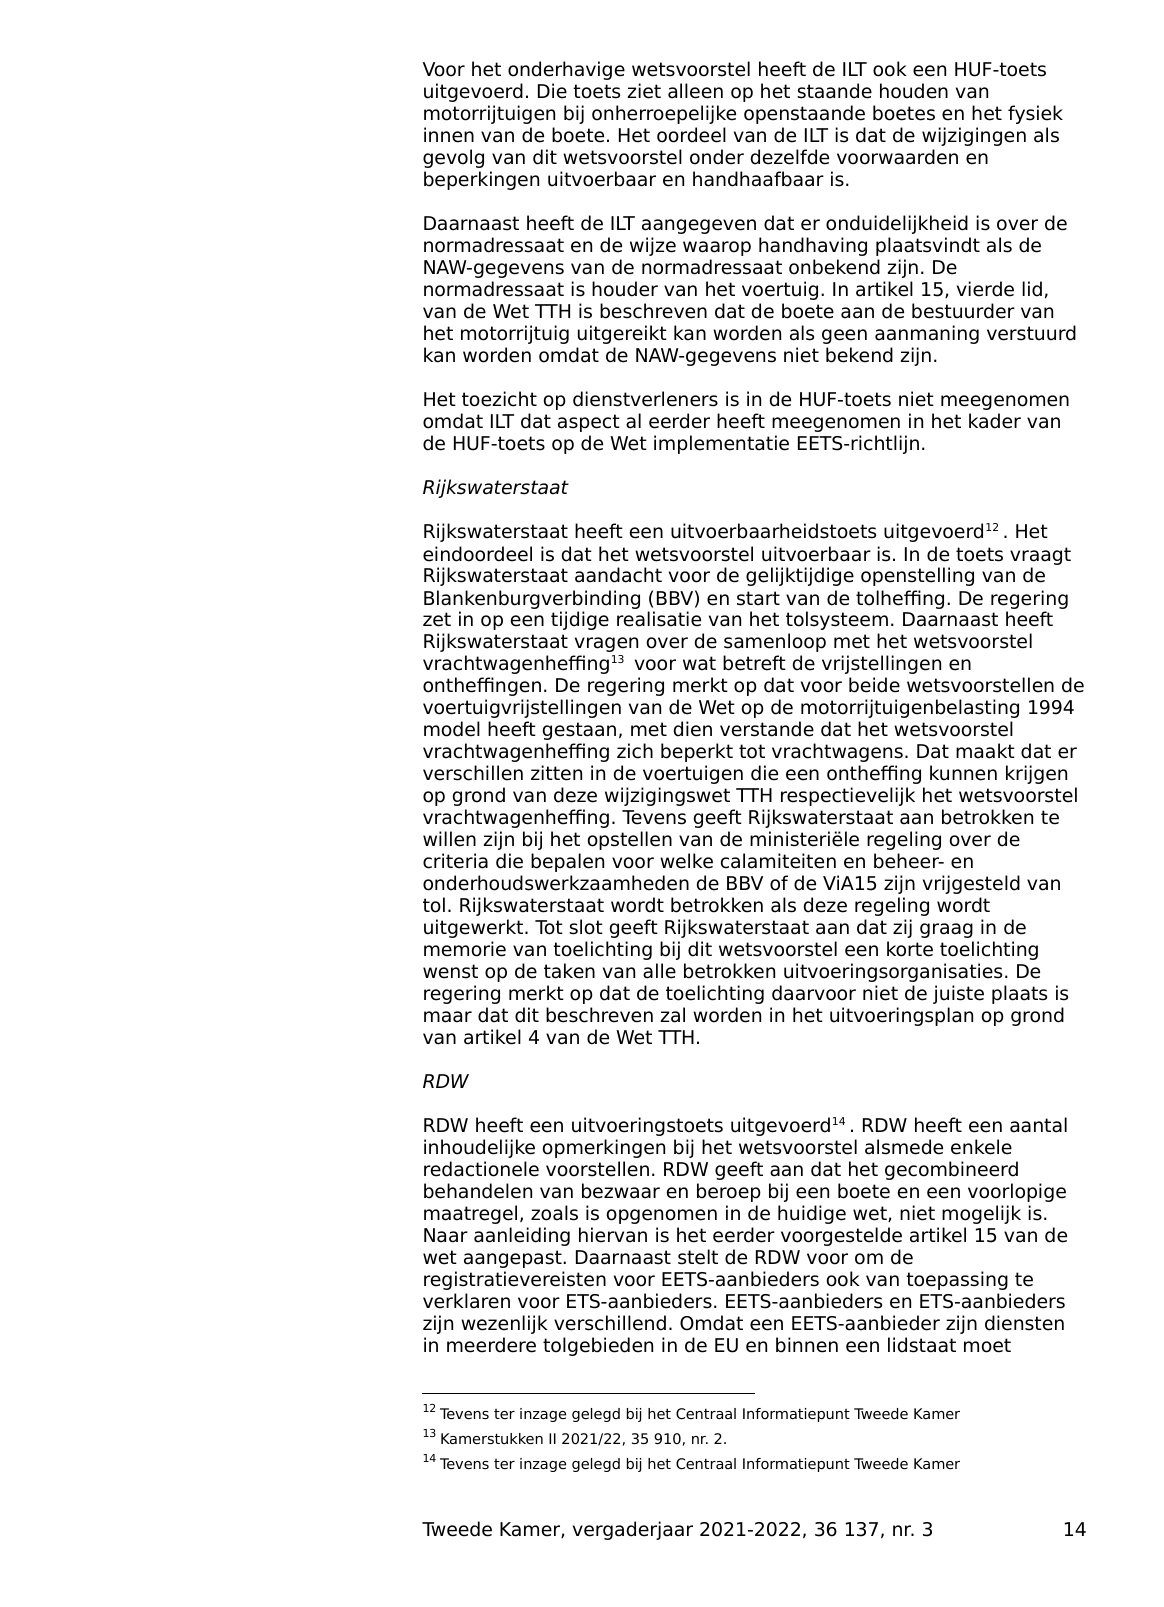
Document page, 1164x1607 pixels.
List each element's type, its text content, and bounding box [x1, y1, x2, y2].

text Rijkswaterstaat heeft een uitvoerbaarheidstoets uitgevoerd. Het eindoordeel is dat het wetsvoorstel uitvoerbaar is. In de toets vraagt Rijkswaterstaat aandacht voor de gelijktijdige openstelling van de Blankenburgverbinding (BBV) en start van de tolheffing. De regering zet in op een tijdige realisatie van het tolsysteem. Daarnaast heeft Rijkswaterstaat vragen over de samenloop met het wetsvoorstel vrachtwagenheffing voor wat betreft de vrijstellingen en ontheffingen. De regering merkt op dat voor beide wetsvoorstellen de voertuigvrijstellingen van de Wet op de motorrijtuigenbelasting 1994 model heeft gestaan, met dien verstande dat het wetsvoorstel vrachtwagenheffing zich beperkt tot vrachtwagens. Dat maakt dat er verschillen zitten in de voertuigen die een ontheffing kunnen krijgen op grond van deze wijzigingswet TTH respectievelijk het wetsvoorstel vrachtwagenheffing. Tevens geeft Rijkswaterstaat aan betrokken te willen zijn bij het opstellen van de ministeriële regeling over de criteria die bepalen voor welke calamiteiten en beheer- en onderhoudswerkzaamheden de BBV of de ViA15 zijn vrijgesteld van tol. Rijkswaterstaat wordt betrokken als deze regeling wordt uitgewerkt. Tot slot geeft Rijkswaterstaat aan dat zij graag in de memorie van toelichting bij dit wetsvoorstel een korte toelichting wenst op de taken van alle betrokken uitvoeringsorganisaties. De regering merkt op dat de toelichting daarvoor niet de juiste plaats is maar dat dit beschreven zal worden in het uitvoeringsplan op grond van artikel 4 van de Wet TTH. [422, 521, 1087, 1049]
text Tevens ter inzage gelegd bij het Centraal Informatiepunt Tweede Kamer [422, 1402, 1087, 1424]
text Daarnaast heeft de ILT aangegeven dat er onduidelijkheid is over de normadressaat en de wijze waarop handhaving plaatsvindt als de NAW-gegevens van de normadressaat onbekend zijn. De normadressaat is houder van het voertuig. In artikel 15, vierde lid, van de Wet TTH is beschreven dat de boete aan de bestuurder van het motorrijtuig uitgereikt kan worden als geen aanmaning verstuurd kan worden omdat de NAW-gegevens niet bekend zijn. [422, 213, 1087, 367]
text RDW heeft een uitvoeringstoets uitgevoerd. RDW heeft een aantal inhoudelijke opmerkingen bij het wetsvoorstel alsmede enkele redactionele voorstellen. RDW geeft aan dat het gecombineerd behandelen van bezwaar en beroep bij een boete en een voorlopige maatregel, zoals is opgenomen in de huidige wet, niet mogelijk is. Naar aanleiding hiervan is het eerder voorgestelde artikel 15 van de wet aangepast. Daarnaast stelt de RDW voor om de registratievereisten voor EETS-aanbieders ook van toepassing te verklaren voor ETS-aanbieders. EETS-aanbieders en ETS-aanbieders zijn wezenlijk verschillend. Omdat een EETS-aanbieder zijn diensten in meerdere tolgebieden in de EU en binnen een lidstaat moet [422, 1115, 1087, 1357]
text Kamerstukken II 2021/22, 35 910, nr. 2. [422, 1427, 1087, 1449]
subtitle RDW [422, 1071, 1087, 1093]
text Tevens ter inzage gelegd bij het Centraal Informatiepunt Tweede Kamer [422, 1452, 1087, 1474]
subtitle Rijkswaterstaat [422, 477, 1087, 499]
text Het toezicht op dienstverleners is in de HUF-toets niet meegenomen omdat ILT dat aspect al eerder heeft meegenomen in het kader van de HUF-toets op de Wet implementatie EETS-richtlijn. [422, 389, 1087, 455]
text Voor het onderhavige wetsvoorstel heeft de ILT ook een HUF-toets uitgevoerd. Die toets ziet alleen op het staande houden van motorrijtuigen bij onherroepelijke openstaande boetes en het fysiek innen van de boete. Het oordeel van de ILT is dat de wijzigingen als gevolg van dit wetsvoorstel onder dezelfde voorwaarden en beperkingen uitvoerbaar en handhaafbaar is. [422, 59, 1087, 191]
